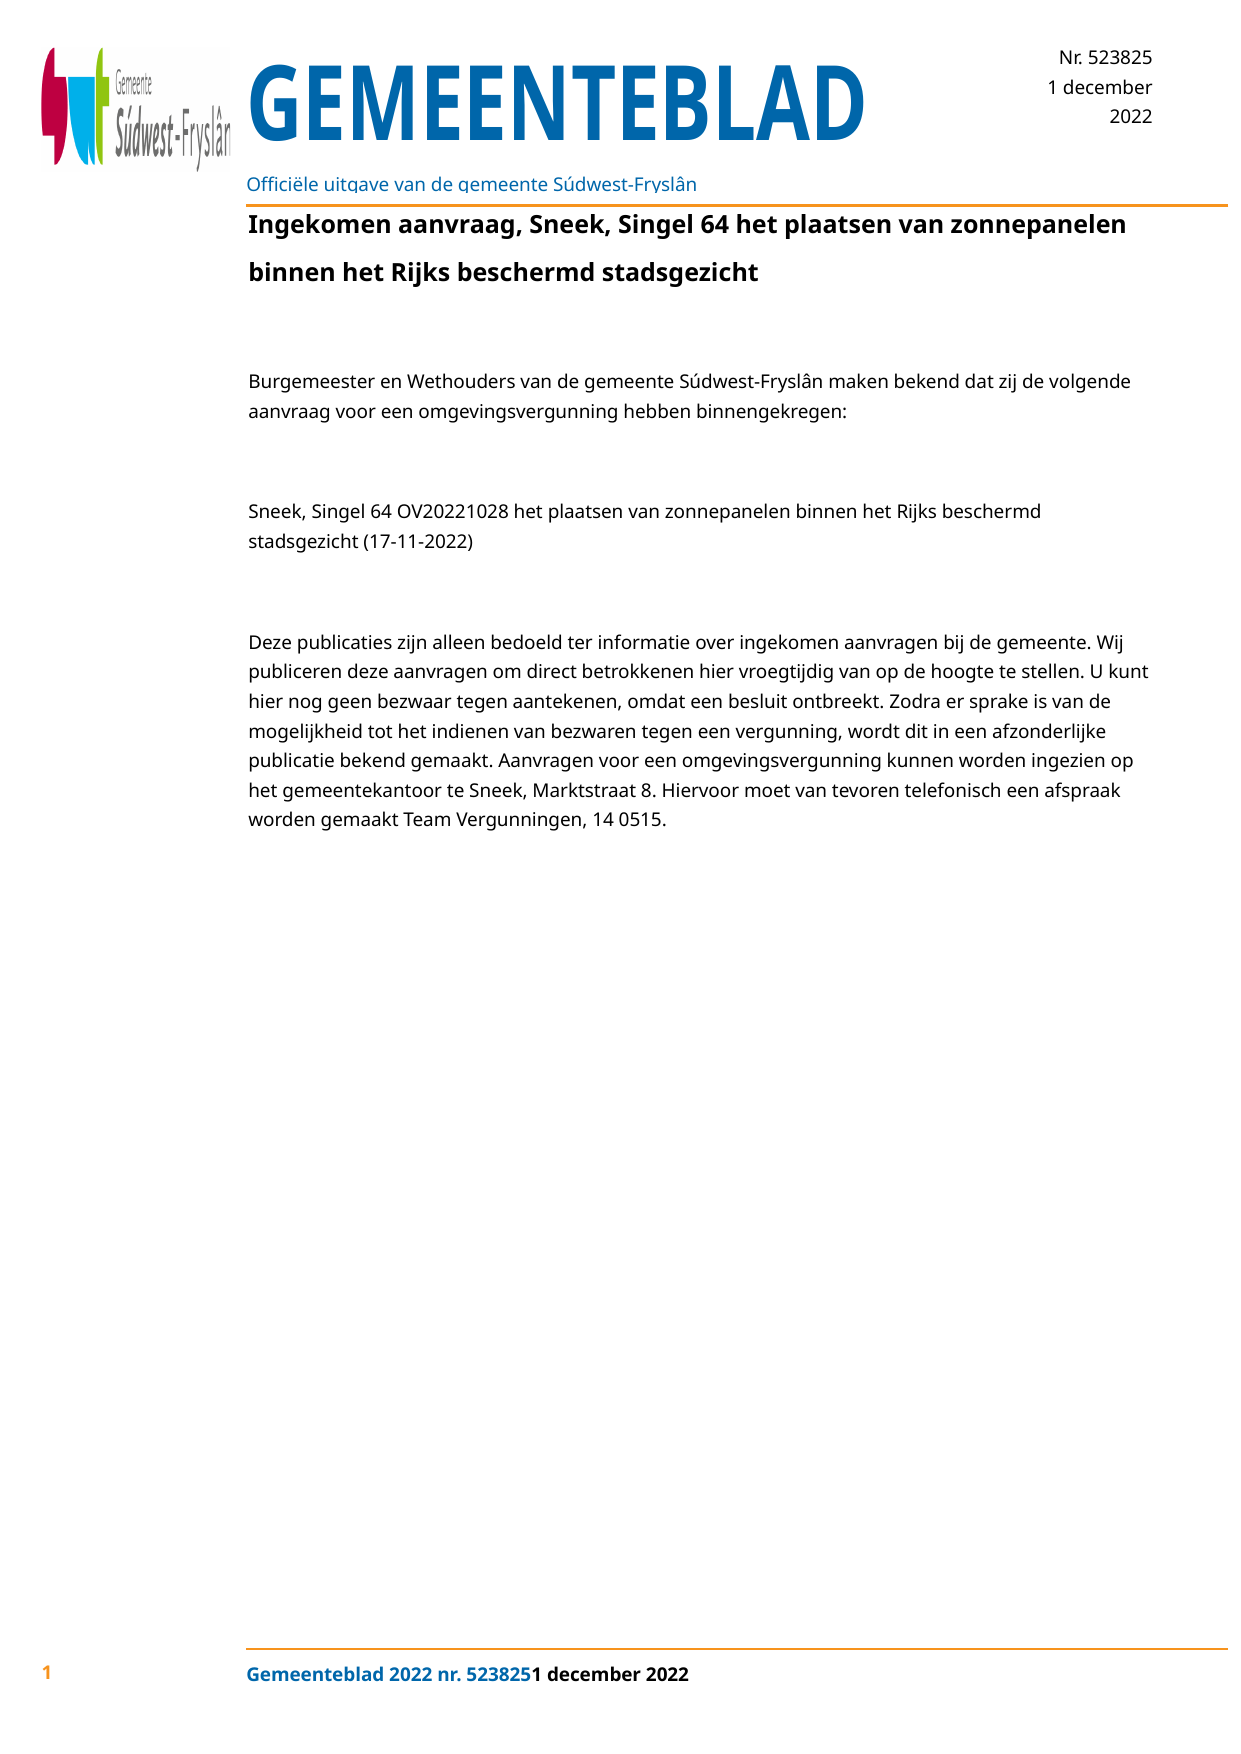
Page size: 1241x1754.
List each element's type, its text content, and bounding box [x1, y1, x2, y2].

text Ingekomen aanvraag, Sneek, Singel 64 het plaatsen van zonnepanelen binnen het Rijks beschermd stadsgezicht [248, 207, 1152, 288]
text Burgemeester en Wethouders van de gemeente Súdwest-Fryslân maken bekend dat zij de volgende aanvraag voor een omgevingsvergunning hebben binnengekregen: [248, 368, 1152, 424]
picture [41, 47, 231, 172]
text Deze publicaties zijn alleen bedoeld ter informatie over ingekomen aanvragen bij de gemeente. Wij publiceren deze aanvragen om direct betrokkenen hier vroegtijdig van op de hoogte te stellen. U kunt hier nog geen bezwaar tegen aantekenen, omdat een besluit ontbreekt. Zodra er sprake is van de mogelijkheid tot het indienen van bezwaren tegen een vergunning, wordt dit in een afzonderlijke publicatie bekend gemaakt. Aanvragen voor een omgevingsvergunning kunnen worden ingezien op het gemeentekantoor te Sneek, Marktstraat 8. Hiervoor moet van tevoren telefonisch een afspraak worden gemaakt Team Vergunningen, 14 0515. [248, 629, 1152, 832]
text Sneek, Singel 64 OV20221028 het plaatsen van zonnepanelen binnen het Rijks beschermd stadsgezicht (17-11-2022) [248, 499, 1152, 554]
